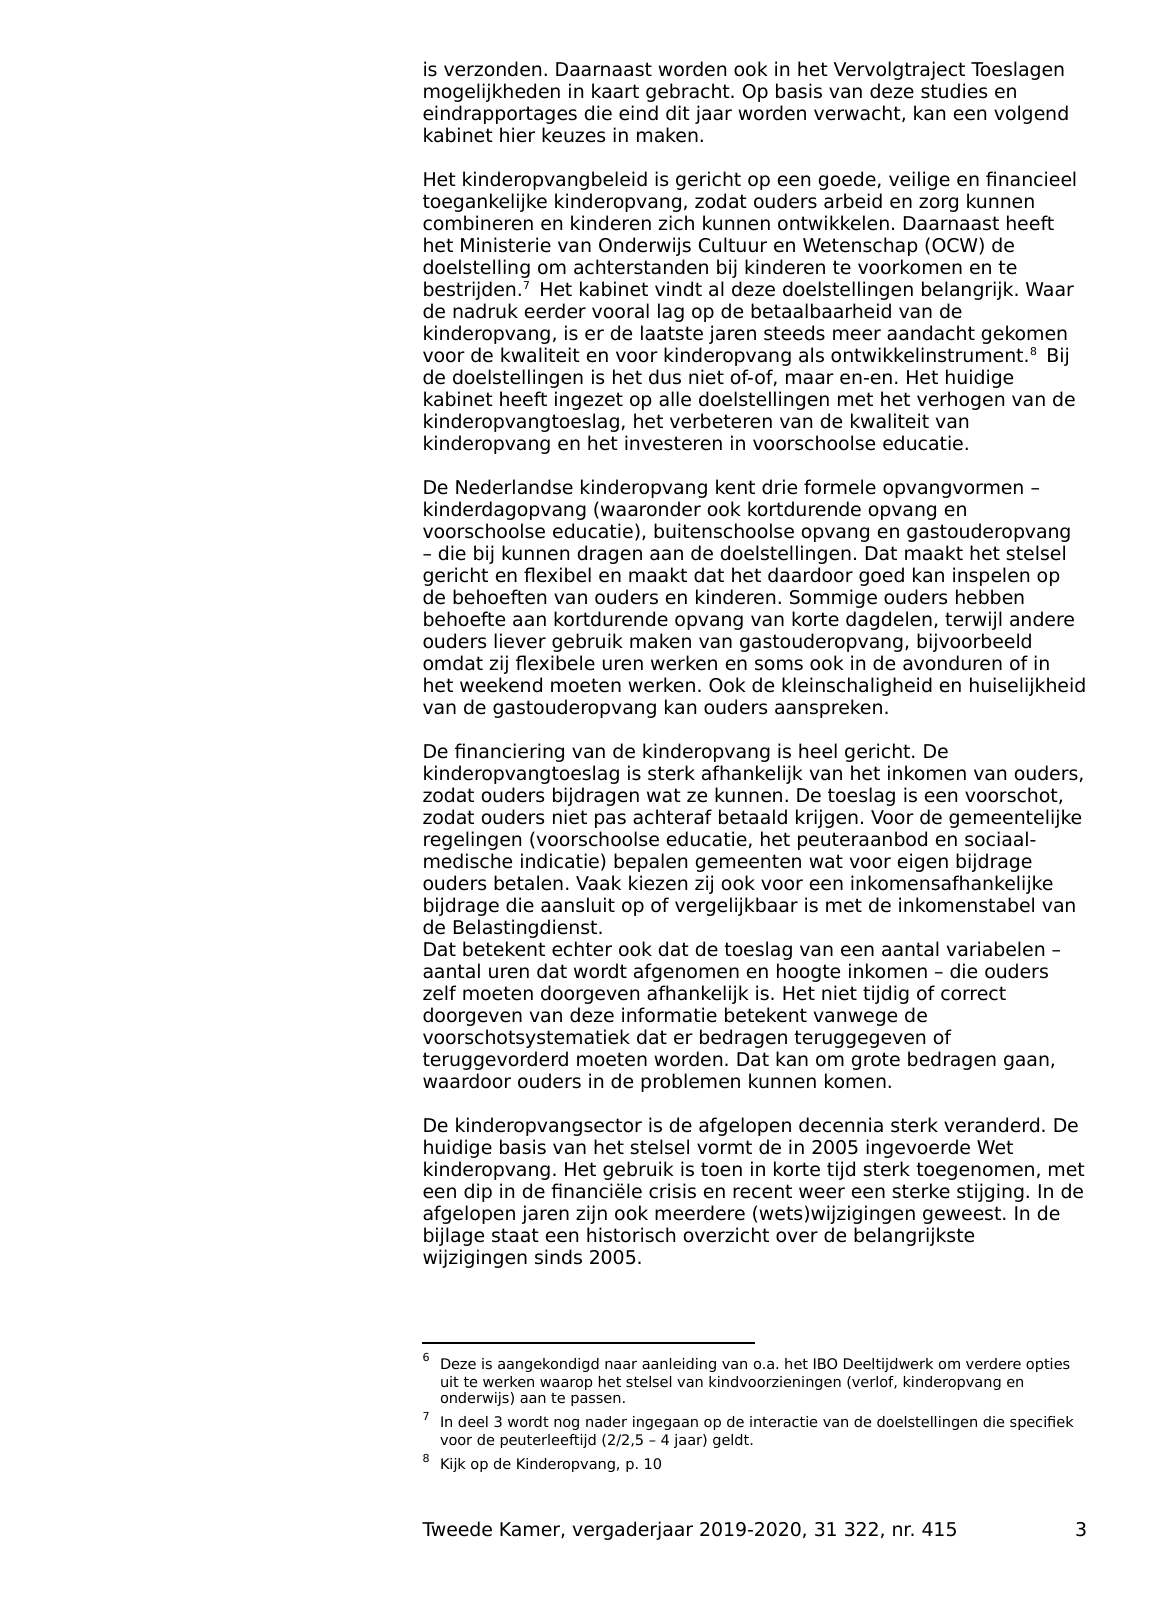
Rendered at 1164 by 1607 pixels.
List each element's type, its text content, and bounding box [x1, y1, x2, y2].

text De kinderopvangsector is de afgelopen decennia sterk veranderd. De huidige basis van het stelsel vormt de in 2005 ingevoerde Wet kinderopvang. Het gebruik is toen in korte tijd sterk toegenomen, met een dip in de financiële crisis en recent weer een sterke stijging. In de afgelopen jaren zijn ook meerdere (wets)wijzigingen geweest. In de bijlage staat een historisch overzicht over de belangrijkste wijzigingen sinds 2005. [422, 1115, 1087, 1269]
text De Nederlandse kinderopvang kent drie formele opvangvormen – kinderdagopvang (waaronder ook kortdurende opvang en voorschoolse educatie), buitenschoolse opvang en gastouderopvang – die bij kunnen dragen aan de doelstellingen. Dat maakt het stelsel gericht en flexibel en maakt dat het daardoor goed kan inspelen op de behoeften van ouders en kinderen. Sommige ouders hebben behoefte aan kortdurende opvang van korte dagdelen, terwijl andere ouders liever gebruik maken van gastouderopvang, bijvoorbeeld omdat zij flexibele uren werken en soms ook in de avonduren of in het weekend moeten werken. Ook de kleinschaligheid en huiselijkheid van de gastouderopvang kan ouders aanspreken. [422, 477, 1087, 719]
text Deze is aangekondigd naar aanleiding van o.a. het IBO Deeltijdwerk om verdere opties uit te werken waarop het stelsel van kindvoorzieningen (verlof, kinderopvang en onderwijs) aan te passen. [422, 1352, 1087, 1407]
text De financiering van de kinderopvang is heel gericht. De kinderopvangtoeslag is sterk afhankelijk van het inkomen van ouders, zodat ouders bijdragen wat ze kunnen. De toeslag is een voorschot, zodat ouders niet pas achteraf betaald krijgen. Voor de gemeentelijke regelingen (voorschoolse educatie, het peuteraanbod en sociaal-medische indicatie) bepalen gemeenten wat voor eigen bijdrage ouders betalen. Vaak kiezen zij ook voor een inkomensafhankelijke bijdrage die aansluit op of vergelijkbaar is met de inkomenstabel van de Belastingdienst. [422, 741, 1087, 939]
text is verzonden. Daarnaast worden ook in het Vervolgtraject Toeslagen mogelijkheden in kaart gebracht. Op basis van deze studies en eindrapportages die eind dit jaar worden verwacht, kan een volgend kabinet hier keuzes in maken. [422, 59, 1087, 147]
text Het kinderopvangbeleid is gericht op een goede, veilige en financieel toegankelijke kinderopvang, zodat ouders arbeid en zorg kunnen combineren en kinderen zich kunnen ontwikkelen. Daarnaast heeft het Ministerie van Onderwijs Cultuur en Wetenschap (OCW) de doelstelling om achterstanden bij kinderen te voorkomen en te bestrijden. Het kabinet vindt al deze doelstellingen belangrijk. Waar de nadruk eerder vooral lag op de betaalbaarheid van de kinderopvang, is er de laatste jaren steeds meer aandacht gekomen voor de kwaliteit en voor kinderopvang als ontwikkelinstrument. Bij de doelstellingen is het dus niet of-of, maar en-en. Het huidige kabinet heeft ingezet op alle doelstellingen met het verhogen van de kinderopvangtoeslag, het verbeteren van de kwaliteit van kinderopvang en het investeren in voorschoolse educatie. [422, 169, 1087, 455]
text Kijk op de Kinderopvang, p. 10 [422, 1452, 1087, 1474]
text Dat betekent echter ook dat de toeslag van een aantal variabelen – aantal uren dat wordt afgenomen en hoogte inkomen – die ouders zelf moeten doorgeven afhankelijk is. Het niet tijdig of correct doorgeven van deze informatie betekent vanwege de voorschotsystematiek dat er bedragen teruggegeven of teruggevorderd moeten worden. Dat kan om grote bedragen gaan, waardoor ouders in de problemen kunnen komen. [422, 939, 1087, 1093]
text In deel 3 wordt nog nader ingegaan op de interactie van de doelstellingen die specifiek voor de peuterleeftijd (2/2,5 – 4 jaar) geldt. [422, 1410, 1087, 1449]
